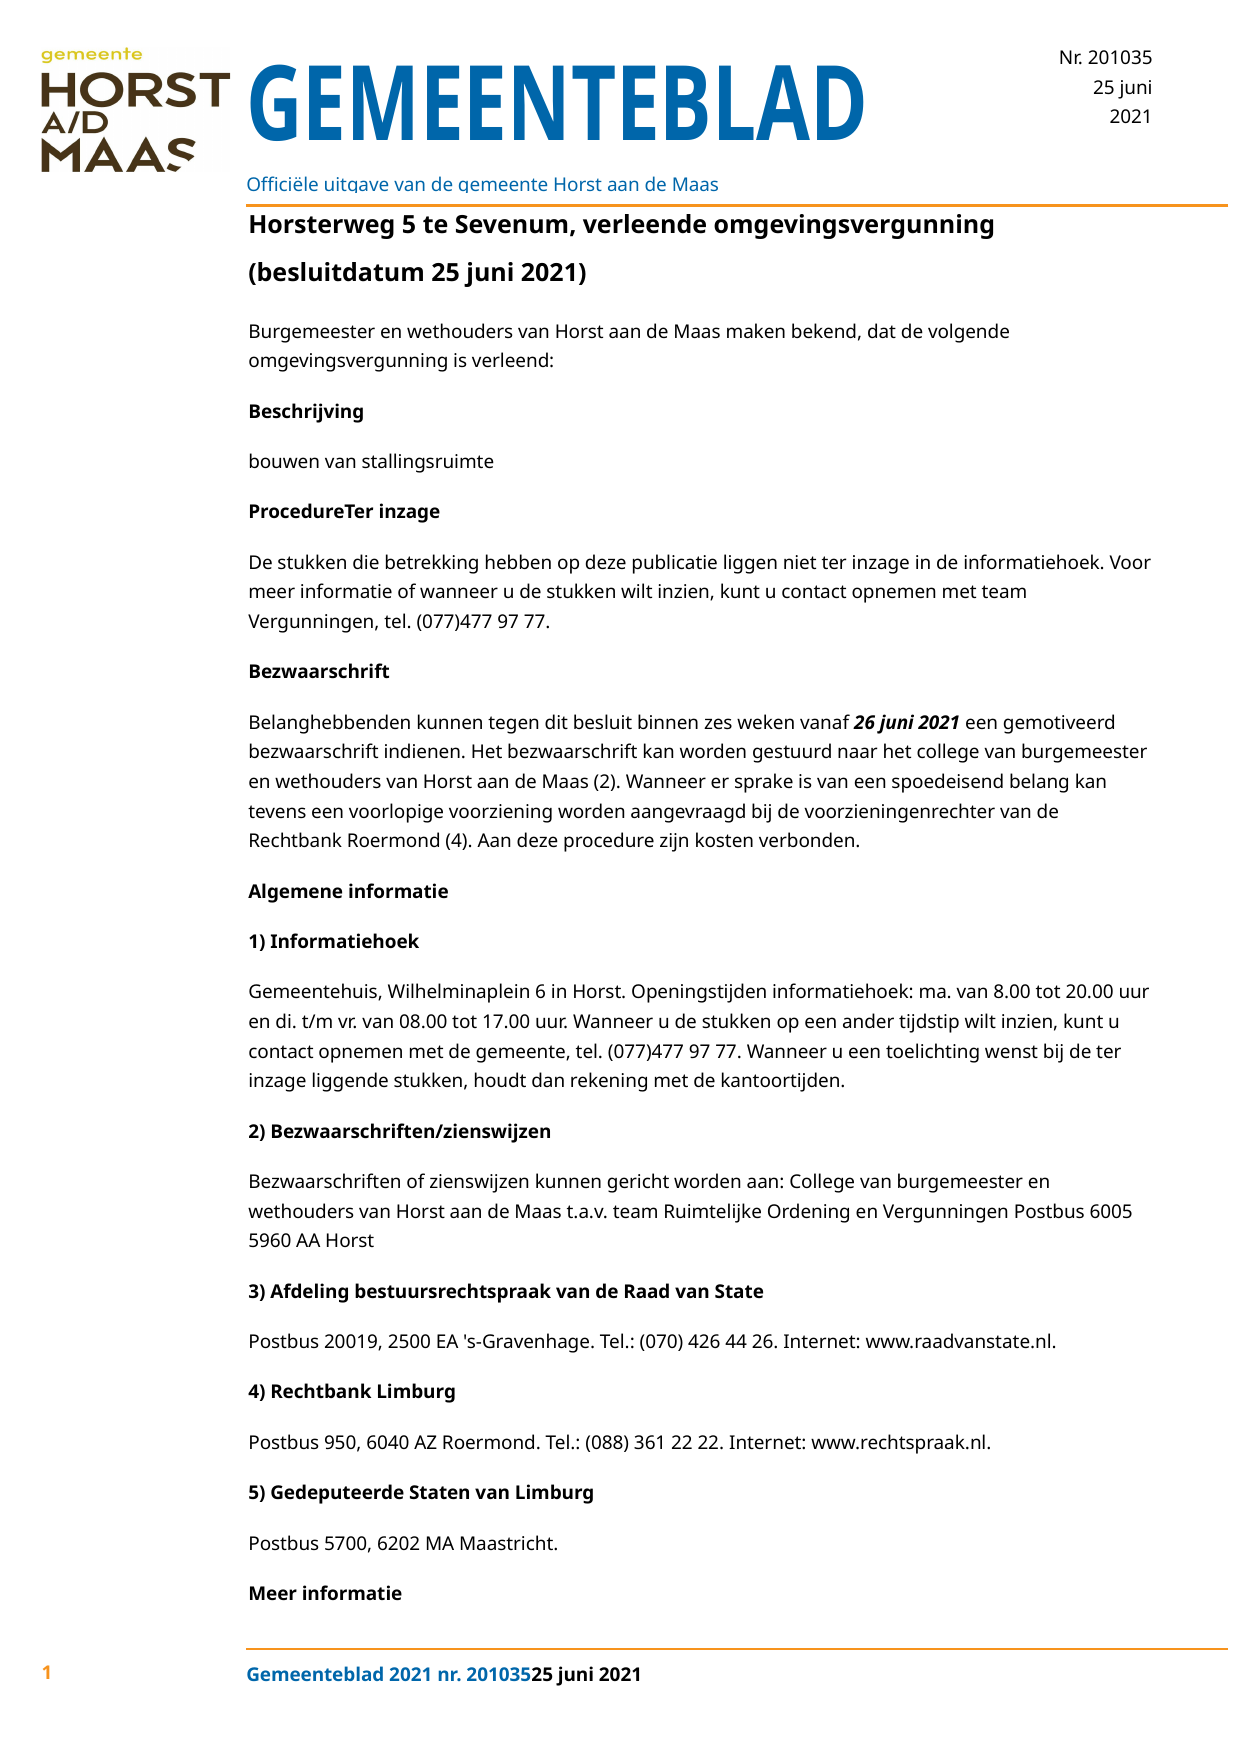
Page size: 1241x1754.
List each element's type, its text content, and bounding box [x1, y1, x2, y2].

text Algemene informatie [248, 878, 1152, 904]
text Belanghebbenden kunnen tegen dit besluit binnen zes weken vanaf 26 juni 2021 een gemotiveerd bezwaarschrift indienen. Het bezwaarschrift kan worden gestuurd naar het college van burgemeester en wethouders van Horst aan de Maas (2). Wanneer er sprake is van een spoedeisend belang kan tevens een voorlopige voorziening worden aangevraagd bij de voorzieningenrechter van de Rechtbank Roermond (4). Aan deze procedure zijn kosten verbonden. [248, 709, 1152, 853]
text Horsterweg 5 te Sevenum, verleende omgevingsvergunning (besluitdatum 25 juni 2021) [248, 207, 1152, 288]
text De stukken die betrekking hebben op deze publicatie liggen niet ter inzage in de informatiehoek. Voor meer informatie of wanneer u de stukken wilt inzien, kunt u contact opnemen met team Vergunningen, tel. (077)477 97 77. [248, 549, 1152, 634]
text Gemeentehuis, Wilhelminaplein 6 in Horst. Openingstijden informatiehoek: ma. van 8.00 tot 20.00 uur en di. t/m vr. van 08.00 tot 17.00 uur. Wanneer u de stukken op een ander tijdstip wilt inzien, kunt u contact opnemen met de gemeente, tel. (077)477 97 77. Wanneer u een toelichting wenst bij de ter inzage liggende stukken, houdt dan rekening met de kantoortijden. [248, 979, 1152, 1093]
text 5) Gedeputeerde Staten van Limburg [248, 1479, 1152, 1505]
text 3) Afdeling bestuursrechtspraak van de Raad van State [248, 1278, 1152, 1304]
text Burgemeester en wethouders van Horst aan de Maas maken bekend, dat de volgende omgevingsvergunning is verleend: [248, 318, 1152, 373]
text Bezwaarschrift [248, 659, 1152, 684]
text bouwen van stallingsruimte [248, 448, 1152, 474]
picture [41, 47, 231, 172]
text Postbus 5700, 6202 MA Maastricht. [248, 1530, 1152, 1556]
text Postbus 950, 6040 AZ Roermond. Tel.: (088) 361 22 22. Internet: www.rechtspraak.nl. [248, 1429, 1152, 1455]
text 2) Bezwaarschriften/zienswijzen [248, 1118, 1152, 1144]
text 1) Informatiehoek [248, 928, 1152, 954]
text ProcedureTer inzage [248, 499, 1152, 524]
text 4) Rechtbank Limburg [248, 1379, 1152, 1404]
text Meer informatie [248, 1580, 1152, 1606]
text Beschrijving [248, 398, 1152, 424]
text Postbus 20019, 2500 EA 's-Gravenhage. Tel.: (070) 426 44 26. Internet: www.raadvanstate.nl. [248, 1328, 1152, 1354]
text Bezwaarschriften of zienswijzen kunnen gericht worden aan: College van burgemeester en wethouders van Horst aan de Maas t.a.v. team Ruimtelijke Ordening en Vergunningen Postbus 6005 5960 AA Horst [248, 1168, 1152, 1253]
